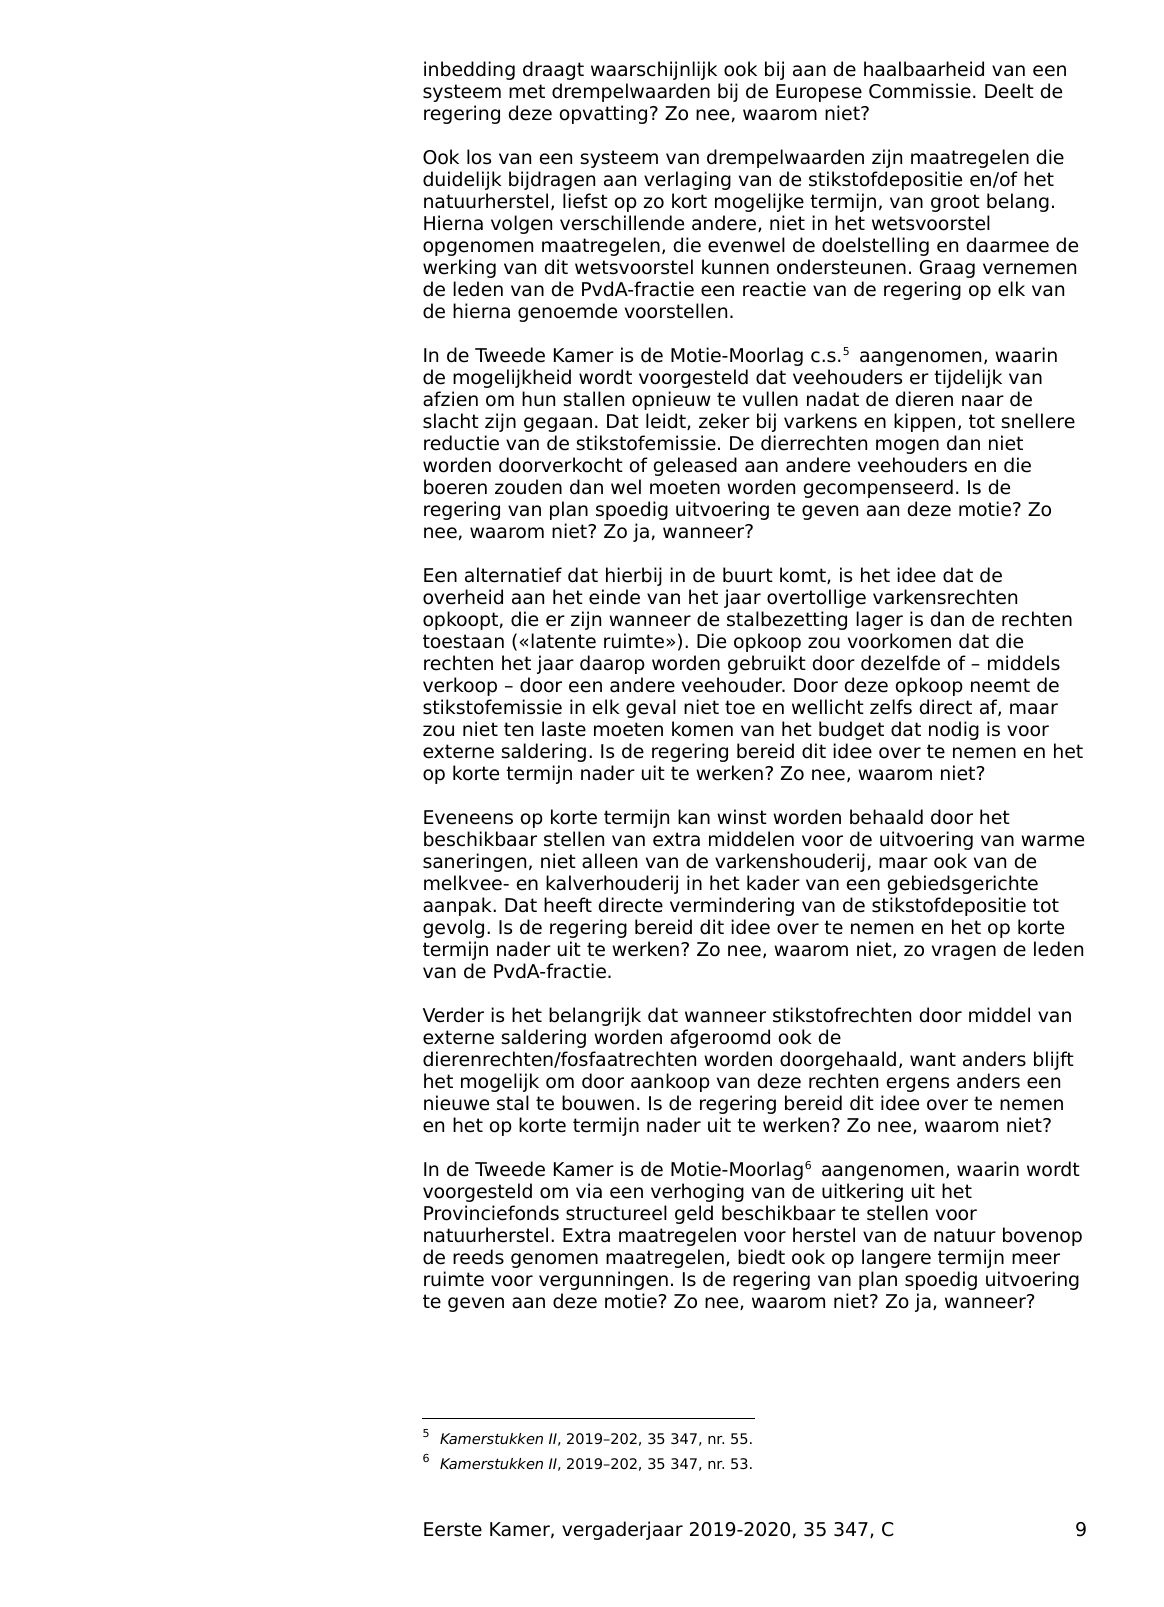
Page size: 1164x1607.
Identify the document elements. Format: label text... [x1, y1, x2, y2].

text Kamerstukken II, 2019–202, 35 347, nr. 53. [422, 1452, 1087, 1474]
text Een alternatief dat hierbij in de buurt komt, is het idee dat de overheid aan het einde van het jaar overtollige varkensrechten opkoopt, die er zijn wanneer de stalbezetting lager is dan de rechten toestaan («latente ruimte»). Die opkoop zou voorkomen dat die rechten het jaar daarop worden gebruikt door dezelfde of – middels verkoop – door een andere veehouder. Door deze opkoop neemt de stikstofemissie in elk geval niet toe en wellicht zelfs direct af, maar zou niet ten laste moeten komen van het budget dat nodig is voor externe saldering. Is de regering bereid dit idee over te nemen en het op korte termijn nader uit te werken? Zo nee, waarom niet? [422, 565, 1087, 785]
text Kamerstukken II, 2019–202, 35 347, nr. 55. [422, 1427, 1087, 1449]
text Verder is het belangrijk dat wanneer stikstofrechten door middel van externe saldering worden afgeroomd ook de dierenrechten/fosfaatrechten worden doorgehaald, want anders blijft het mogelijk om door aankoop van deze rechten ergens anders een nieuwe stal te bouwen. Is de regering bereid dit idee over te nemen en het op korte termijn nader uit te werken? Zo nee, waarom niet? [422, 1005, 1087, 1137]
text In de Tweede Kamer is de Motie-Moorlag aangenomen, waarin wordt voorgesteld om via een verhoging van de uitkering uit het Provinciefonds structureel geld beschikbaar te stellen voor natuurherstel. Extra maatregelen voor herstel van de natuur bovenop de reeds genomen maatregelen, biedt ook op langere termijn meer ruimte voor vergunningen. Is de regering van plan spoedig uitvoering te geven aan deze motie? Zo nee, waarom niet? Zo ja, wanneer? [422, 1159, 1087, 1313]
text inbedding draagt waarschijnlijk ook bij aan de haalbaarheid van een systeem met drempelwaarden bij de Europese Commissie. Deelt de regering deze opvatting? Zo nee, waarom niet? [422, 59, 1087, 125]
text In de Tweede Kamer is de Motie-Moorlag c.s. aangenomen, waarin de mogelijkheid wordt voorgesteld dat veehouders er tijdelijk van afzien om hun stallen opnieuw te vullen nadat de dieren naar de slacht zijn gegaan. Dat leidt, zeker bij varkens en kippen, tot snellere reductie van de stikstofemissie. De dierrechten mogen dan niet worden doorverkocht of geleased aan andere veehouders en die boeren zouden dan wel moeten worden gecompenseerd. Is de regering van plan spoedig uitvoering te geven aan deze motie? Zo nee, waarom niet? Zo ja, wanneer? [422, 345, 1087, 543]
text Eveneens op korte termijn kan winst worden behaald door het beschikbaar stellen van extra middelen voor de uitvoering van warme saneringen, niet alleen van de varkenshouderij, maar ook van de melkvee- en kalverhouderij in het kader van een gebiedsgerichte aanpak. Dat heeft directe vermindering van de stikstofdepositie tot gevolg. Is de regering bereid dit idee over te nemen en het op korte termijn nader uit te werken? Zo nee, waarom niet, zo vragen de leden van de PvdA-fractie. [422, 807, 1087, 983]
text Ook los van een systeem van drempelwaarden zijn maatregelen die duidelijk bijdragen aan verlaging van de stikstofdepositie en/of het natuurherstel, liefst op zo kort mogelijke termijn, van groot belang. Hierna volgen verschillende andere, niet in het wetsvoorstel opgenomen maatregelen, die evenwel de doelstelling en daarmee de werking van dit wetsvoorstel kunnen ondersteunen. Graag vernemen de leden van de PvdA-fractie een reactie van de regering op elk van de hierna genoemde voorstellen. [422, 147, 1087, 323]
